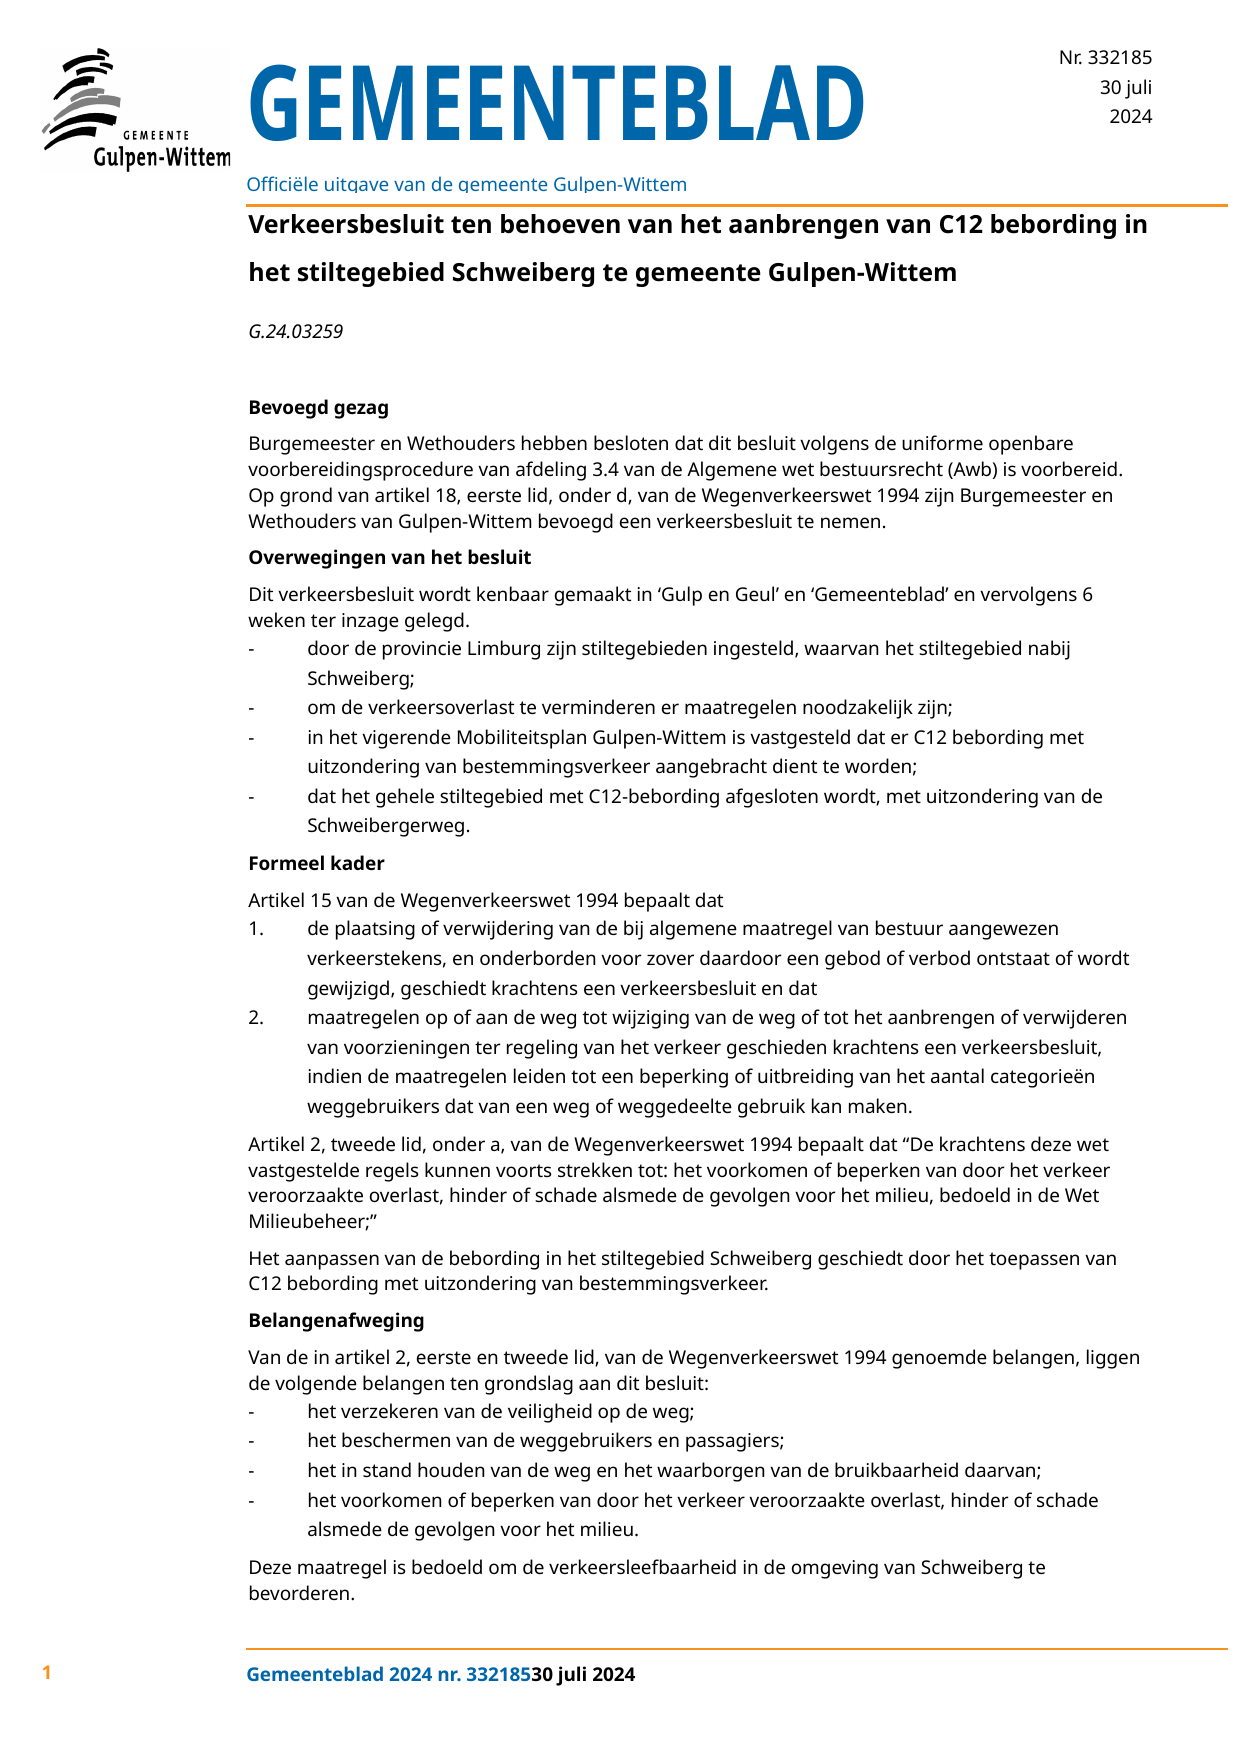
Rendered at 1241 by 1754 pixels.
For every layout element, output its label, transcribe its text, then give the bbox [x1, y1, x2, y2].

text Formeel kader [248, 851, 1152, 876]
picture [41, 47, 231, 172]
text G.24.03259 [248, 318, 1152, 344]
list om de verkeersoverlast te verminderen er maatregelen noodzakelijk zijn; [248, 694, 1152, 720]
list in het vigerende Mobiliteitsplan Gulpen-Wittem is vastgesteld dat er C12 bebording met uitzondering van bestemmingsverkeer aangebracht dient te worden; [248, 724, 1152, 779]
text Artikel 2, tweede lid, onder a, van de Wegenverkeerswet 1994 bepaalt dat “De krachtens deze wet vastgestelde regels kunnen voorts strekken tot: het voorkomen of beperken van door het verkeer veroorzaakte overlast, hinder of schade alsmede de gevolgen voor het milieu, bedoeld in de Wet Milieubeheer;” [248, 1131, 1152, 1234]
list het voorkomen of beperken van door het verkeer veroorzaakte overlast, hinder of schade alsmede de gevolgen voor het milieu. [248, 1487, 1152, 1542]
list het beschermen van de weggebruikers en passagiers; [248, 1428, 1152, 1453]
text Het aanpassen van de bebording in het stiltegebied Schweiberg geschiedt door het toepassen van C12 bebording met uitzondering van bestemmingsverkeer. [248, 1245, 1152, 1296]
text Belangenafweging [248, 1307, 1152, 1333]
list dat het gehele stiltegebied met C12-bebording afgesloten wordt, met uitzondering van de Schweibergerweg. [248, 783, 1152, 838]
text Burgemeester en Wethouders hebben besloten dat dit besluit volgens de uniforme openbare voorbereidingsprocedure van afdeling 3.4 van de Algemene wet bestuursrecht (Awb) is voorbereid. Op grond van artikel 18, eerste lid, onder d, van de Wegenverkeerswet 1994 zijn Burgemeester en Wethouders van Gulpen-Wittem bevoegd een verkeersbesluit te nemen. [248, 431, 1152, 533]
text Bevoegd gezag [248, 394, 1152, 420]
list de plaatsing of verwijdering van de bij algemene maatregel van bestuur aangewezen verkeerstekens, en onderborden voor zover daardoor een gebod of verbod ontstaat of wordt gewijzigd, geschiedt krachtens een verkeersbesluit en dat [248, 916, 1152, 1001]
text Dit verkeersbesluit wordt kenbaar gemaakt in ‘Gulp en Geul’ en ‘Gemeenteblad’ en vervolgens 6 weken ter inzage gelegd. [248, 581, 1152, 633]
list maatregelen op of aan de weg tot wijziging van de weg of tot het aanbrengen of verwijderen van voorzieningen ter regeling van het verkeer geschieden krachtens een verkeersbesluit, indien de maatregelen leiden tot een beperking of uitbreiding van het aantal categorieën weggebruikers dat van een weg of weggedeelte gebruik kan maken. [248, 1004, 1152, 1119]
list het verzekeren van de veiligheid op de weg; [248, 1398, 1152, 1424]
text Verkeersbesluit ten behoeven van het aanbrengen van C12 bebording in het stiltegebied Schweiberg te gemeente Gulpen-Wittem [248, 207, 1152, 288]
text Deze maatregel is bedoeld om de verkeersleefbaarheid in de omgeving van Schweiberg te bevorderen. [248, 1554, 1152, 1606]
text Artikel 15 van de Wegenverkeerswet 1994 bepaalt dat [248, 887, 1152, 913]
text Van de in artikel 2, eerste en tweede lid, van de Wegenverkeerswet 1994 genoemde belangen, liggen de volgende belangen ten grondslag aan dit besluit: [248, 1344, 1152, 1395]
list het in stand houden van de weg en het waarborgen van de bruikbaarheid daarvan; [248, 1457, 1152, 1483]
text Overwegingen van het besluit [248, 544, 1152, 570]
list door de provincie Limburg zijn stiltegebieden ingesteld, waarvan het stiltegebied nabij Schweiberg; [248, 635, 1152, 691]
